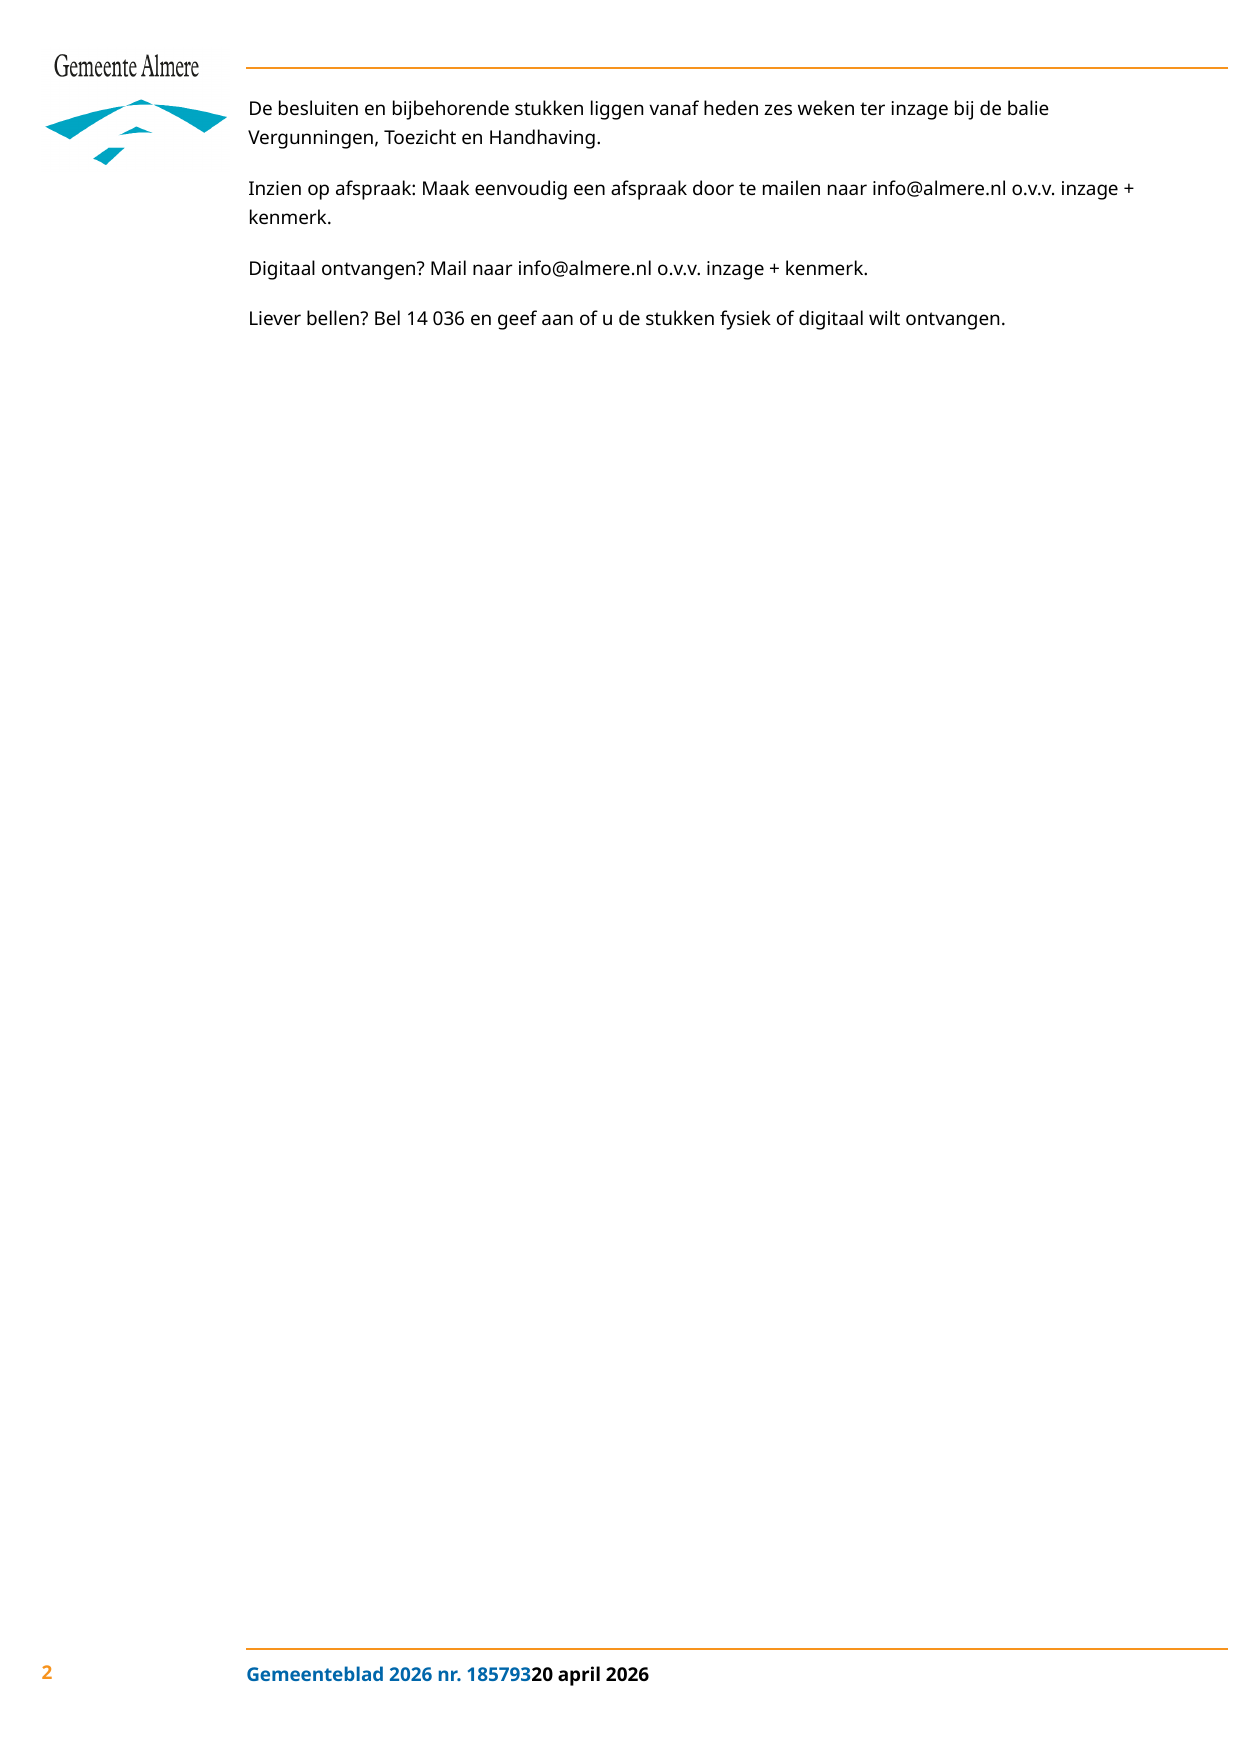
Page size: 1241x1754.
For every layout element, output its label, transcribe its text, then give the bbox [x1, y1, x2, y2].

text Inzien op afspraak: Maak eenvoudig een afspraak door te mailen naar info@almere.nl o.v.v. inzage + kenmerk. [248, 175, 1152, 230]
text De besluiten en bijbehorende stukken liggen vanaf heden zes weken ter inzage bij de balie Vergunningen, Toezicht en Handhaving. [248, 95, 1152, 150]
picture [41, 47, 231, 172]
text Digitaal ontvangen? Mail naar info@almere.nl o.v.v. inzage + kenmerk. [248, 255, 1152, 281]
text Liever bellen? Bel 14 036 en geef aan of u de stukken fysiek of digitaal wilt ontvangen. [248, 305, 1152, 331]
